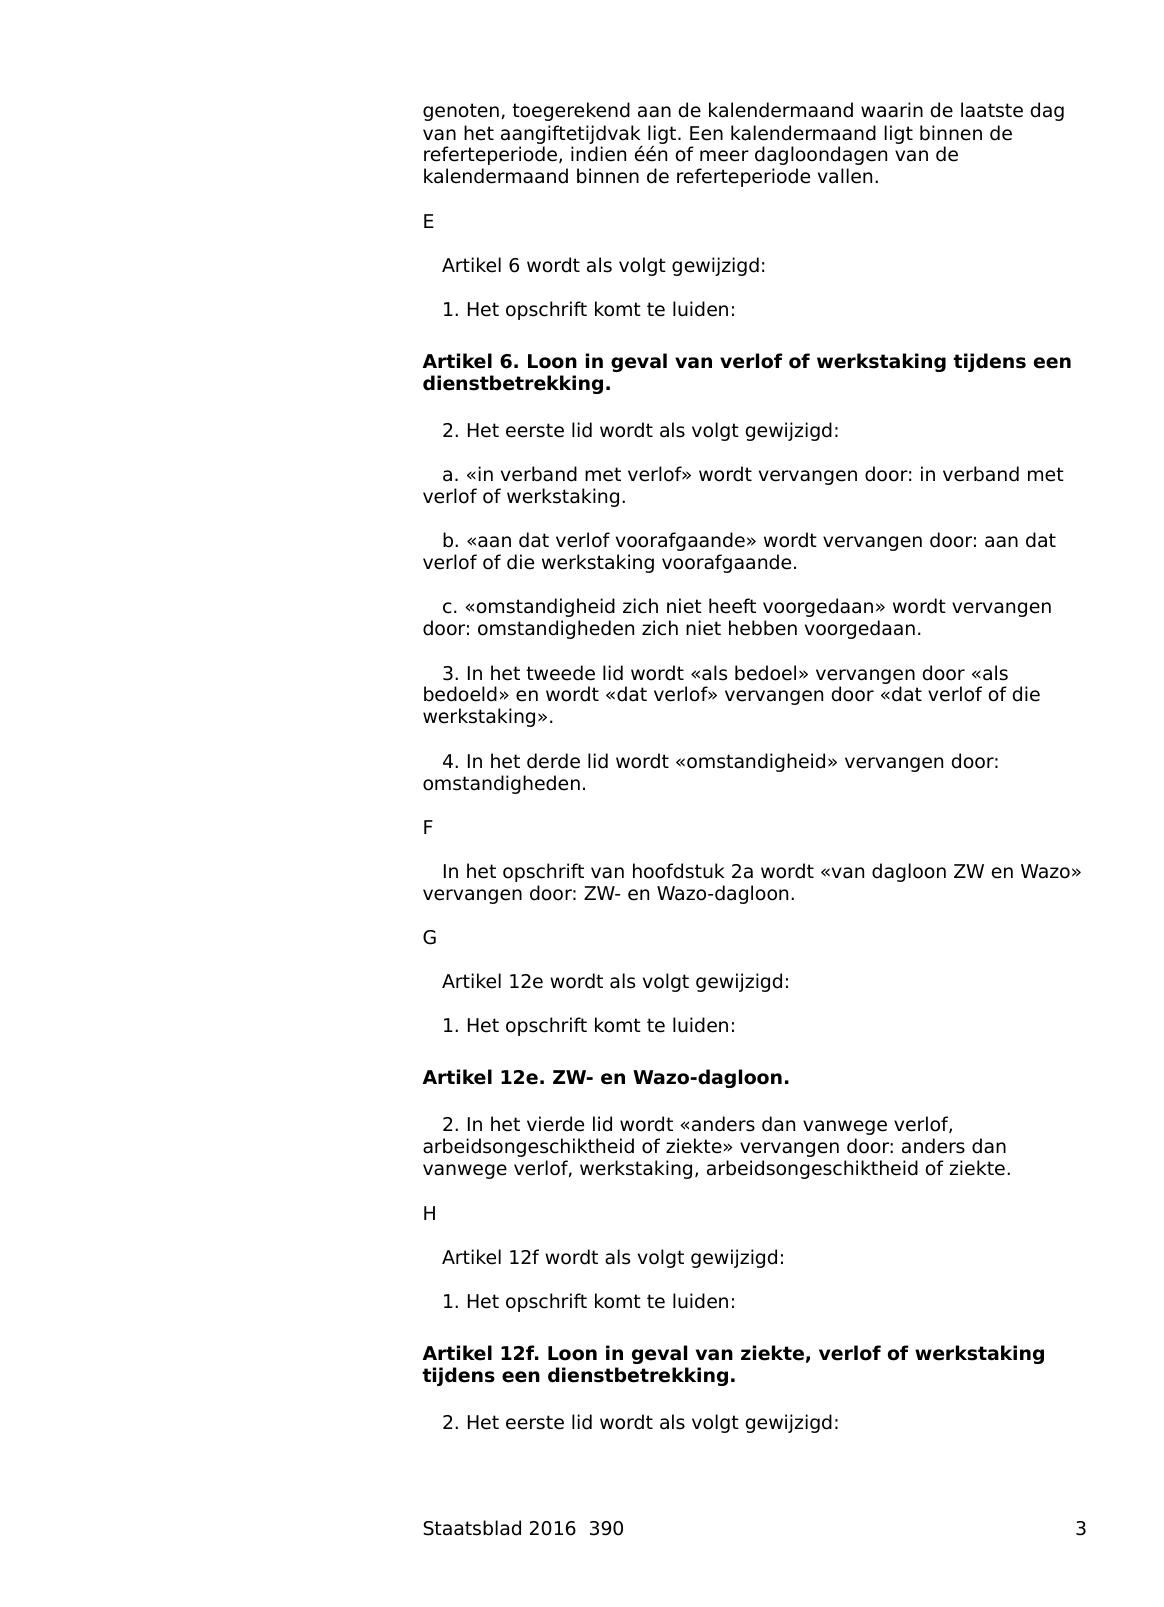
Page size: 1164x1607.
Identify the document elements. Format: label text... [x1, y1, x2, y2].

text c. «omstandigheid zich niet heeft voorgedaan» wordt vervangen door: omstandigheden zich niet hebben voorgedaan. [422, 596, 1087, 640]
text Artikel 6 wordt als volgt gewijzigd: [422, 255, 1087, 277]
text F [422, 817, 1087, 839]
text 2. Het eerste lid wordt als volgt gewijzigd: [422, 1412, 1087, 1434]
text 2. Het eerste lid wordt als volgt gewijzigd: [422, 420, 1087, 442]
text E [422, 211, 1087, 232]
subtitle Artikel 6. Loon in geval van verlof of werkstaking tijdens een dienstbetrekking. [422, 351, 1087, 395]
subtitle Artikel 12f. Loon in geval van ziekte, verlof of werkstaking tijdens een dienstbetrekking. [422, 1343, 1087, 1387]
text 3. In het tweede lid wordt «als bedoel» vervangen door «als bedoeld» en wordt «dat verlof» vervangen door «dat verlof of die werkstaking». [422, 662, 1087, 728]
text 4. In het derde lid wordt «omstandigheid» vervangen door: omstandigheden. [422, 751, 1087, 794]
text 1. Het opschrift komt te luiden: [422, 1015, 1087, 1037]
text Artikel 12f wordt als volgt gewijzigd: [422, 1247, 1087, 1268]
text 2. In het vierde lid wordt «anders dan vanwege verlof, arbeidsongeschiktheid of ziekte» vervangen door: anders dan vanwege verlof, werkstaking, arbeidsongeschiktheid of ziekte. [422, 1114, 1087, 1180]
text G [422, 927, 1087, 949]
text H [422, 1202, 1087, 1224]
subtitle Artikel 12e. ZW- en Wazo-dagloon. [422, 1067, 1087, 1089]
text 1. Het opschrift komt te luiden: [422, 299, 1087, 321]
text Artikel 12e wordt als volgt gewijzigd: [422, 971, 1087, 993]
text genoten, toegerekend aan de kalendermaand waarin de laatste dag van het aangiftetijdvak ligt. Een kalendermaand ligt binnen de referteperiode, indien één of meer dagloondagen van de kalendermaand binnen de referteperiode vallen. [422, 100, 1087, 188]
text b. «aan dat verlof voorafgaande» wordt vervangen door: aan dat verlof of die werkstaking voorafgaande. [422, 530, 1087, 574]
text 1. Het opschrift komt te luiden: [422, 1291, 1087, 1313]
text In het opschrift van hoofdstuk 2a wordt «van dagloon ZW en Wazo» vervangen door: ZW- en Wazo-dagloon. [422, 861, 1087, 905]
text a. «in verband met verlof» wordt vervangen door: in verband met verlof of werkstaking. [422, 464, 1087, 508]
